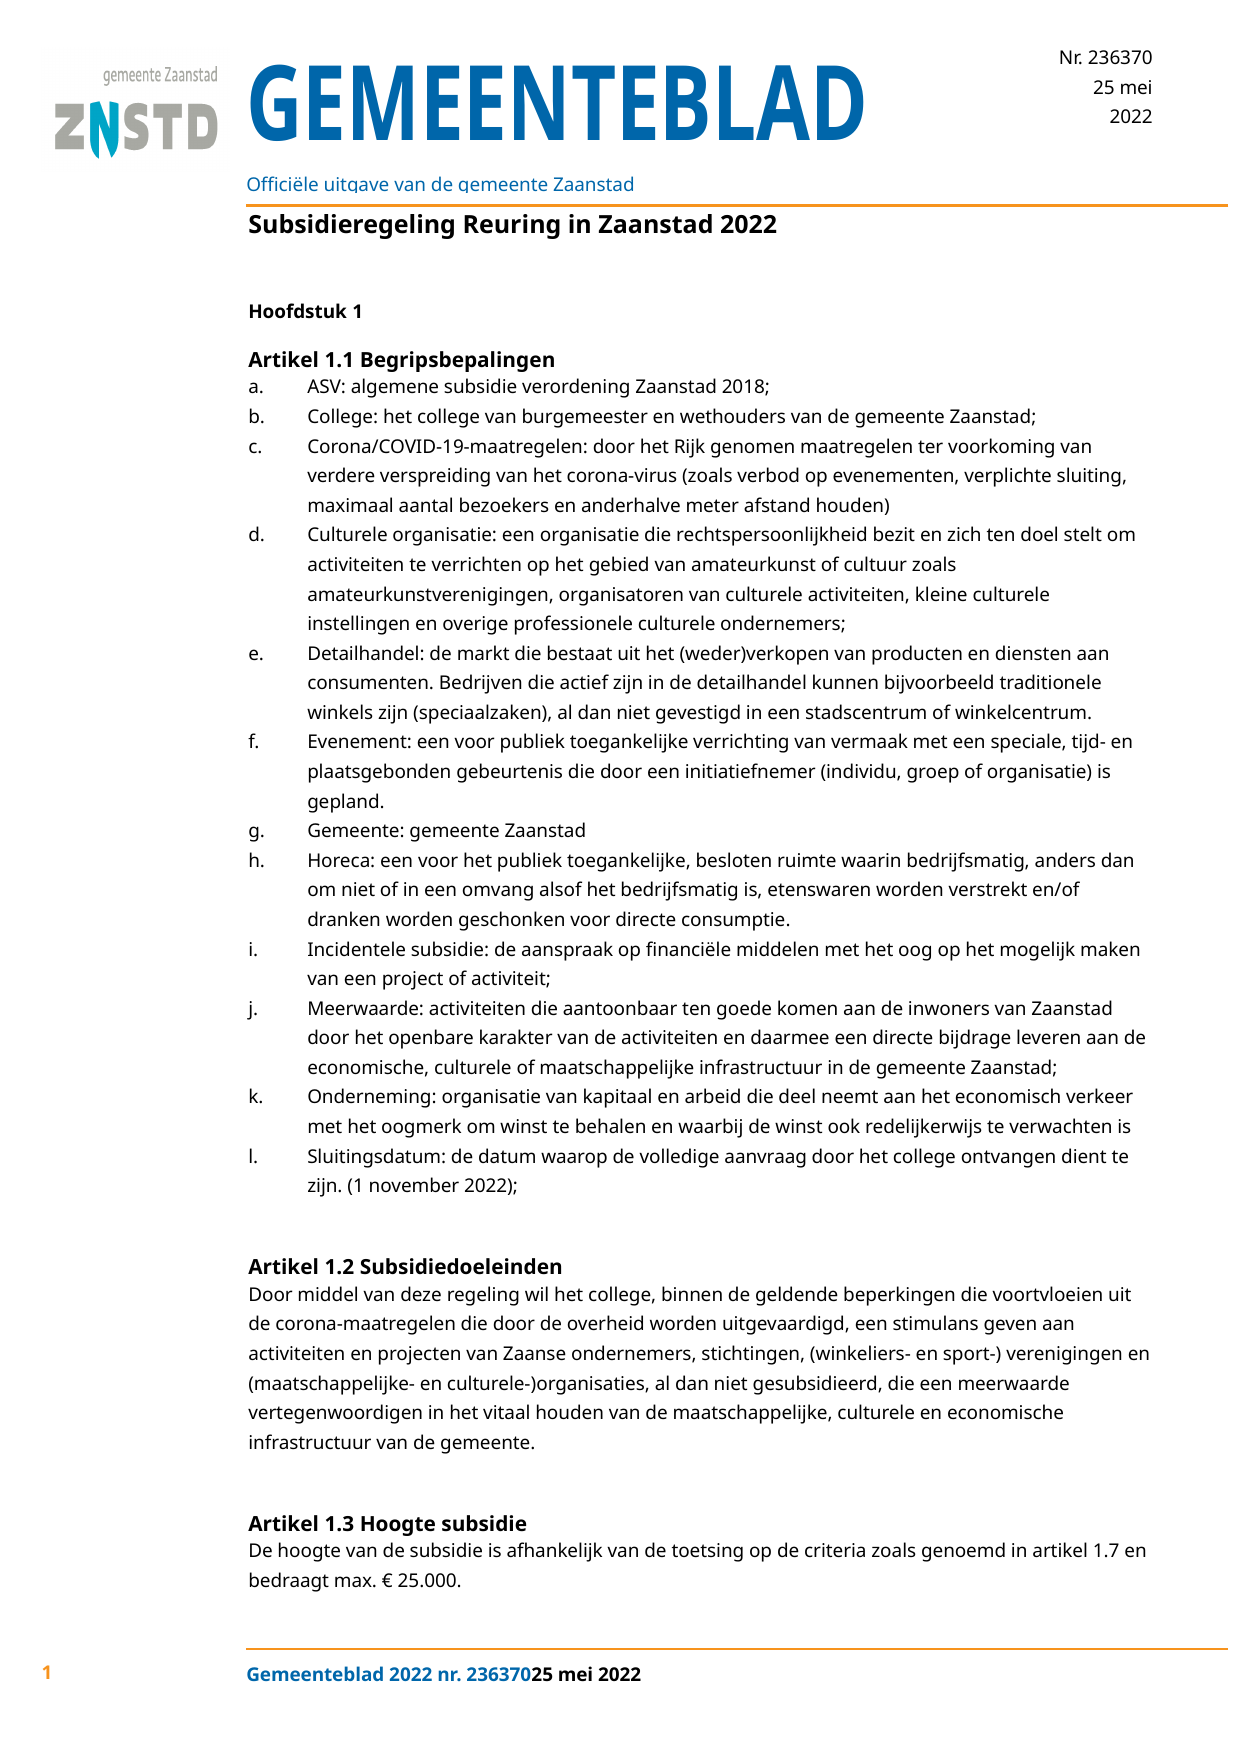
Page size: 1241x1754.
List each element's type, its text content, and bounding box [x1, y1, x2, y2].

list Gemeente: gemeente Zaanstad [248, 817, 1152, 843]
text Artikel 1.1 Begripsbepalingen [248, 345, 1152, 374]
text Hoofdstuk 1 [248, 296, 1152, 324]
list Evenement: een voor publiek toegankelijke verrichting van vermaak met een speciale, tijd- en plaatsgebonden gebeurtenis die door een initiatiefnemer (individu, groep of organisatie) is gepland. [248, 729, 1152, 814]
list Corona/COVID-19-maatregelen: door het Rijk genomen maatregelen ter voorkoming van verdere verspreiding van het corona-virus (zoals verbod op evenementen, verplichte sluiting, maximaal aantal bezoekers en anderhalve meter afstand houden) [248, 433, 1152, 518]
text Subsidieregeling Reuring in Zaanstad 2022 [248, 207, 1152, 241]
list Onderneming: organisatie van kapitaal en arbeid die deel neemt aan het economisch verkeer met het oogmerk om winst te behalen en waarbij de winst ook redelijkerwijs te verwachten is [248, 1084, 1152, 1139]
list Meerwaarde: activiteiten die aantoonbaar ten goede komen aan de inwoners van Zaanstad door het openbare karakter van de activiteiten en daarmee een directe bijdrage leveren aan de economische, culturele of maatschappelijke infrastructuur in de gemeente Zaanstad; [248, 995, 1152, 1080]
list Culturele organisatie: een organisatie die rechtspersoonlijkheid bezit en zich ten doel stelt om activiteiten te verrichten op het gebied van amateurkunst of cultuur zoals amateurkunstverenigingen, organisatoren van culturele activiteiten, kleine culturele instellingen en overige professionele culturele ondernemers; [248, 522, 1152, 636]
text Artikel 1.2 Subsidiedoeleinden [248, 1252, 1152, 1281]
text Door middel van deze regeling wil het college, binnen de geldende beperkingen die voortvloeien uit de corona-maatregelen die door de overheid worden uitgevaardigd, een stimulans geven aan activiteiten en projecten van Zaanse ondernemers, stichtingen, (winkeliers- en sport-) verenigingen en (maatschappelijke- en culturele-)organisaties, al dan niet gesubsidieerd, die een meerwaarde vertegenwoordigen in het vitaal houden van de maatschappelijke, culturele en economische infrastructuur van de gemeente. [248, 1281, 1152, 1454]
list Sluitingsdatum: de datum waarop de volledige aanvraag door het college ontvangen dient te zijn. (1 november 2022); [248, 1143, 1152, 1198]
text De hoogte van de subsidie is afhankelijk van de toetsing op de criteria zoals genoemd in artikel 1.7 en bedraagt max. € 25.000. [248, 1537, 1152, 1593]
list Detailhandel: de markt die bestaat uit het (weder)verkopen van producten en diensten aan consumenten. Bedrijven die actief zijn in de detailhandel kunnen bijvoorbeeld traditionele winkels zijn (speciaalzaken), al dan niet gevestigd in een stadscentrum of winkelcentrum. [248, 640, 1152, 725]
list Incidentele subsidie: de aanspraak op financiële middelen met het oog op het mogelijk maken van een project of activiteit; [248, 936, 1152, 991]
list ASV: algemene subsidie verordening Zaanstad 2018; [248, 374, 1152, 399]
text Artikel 1.3 Hoogte subsidie [248, 1509, 1152, 1537]
list Horeca: een voor het publiek toegankelijke, besloten ruimte waarin bedrijfsmatig, anders dan om niet of in een omvang alsof het bedrijfsmatig is, etenswaren worden verstrekt en/of dranken worden geschonken voor directe consumptie. [248, 847, 1152, 932]
picture [41, 47, 231, 172]
list College: het college van burgemeester en wethouders van de gemeente Zaanstad; [248, 403, 1152, 429]
